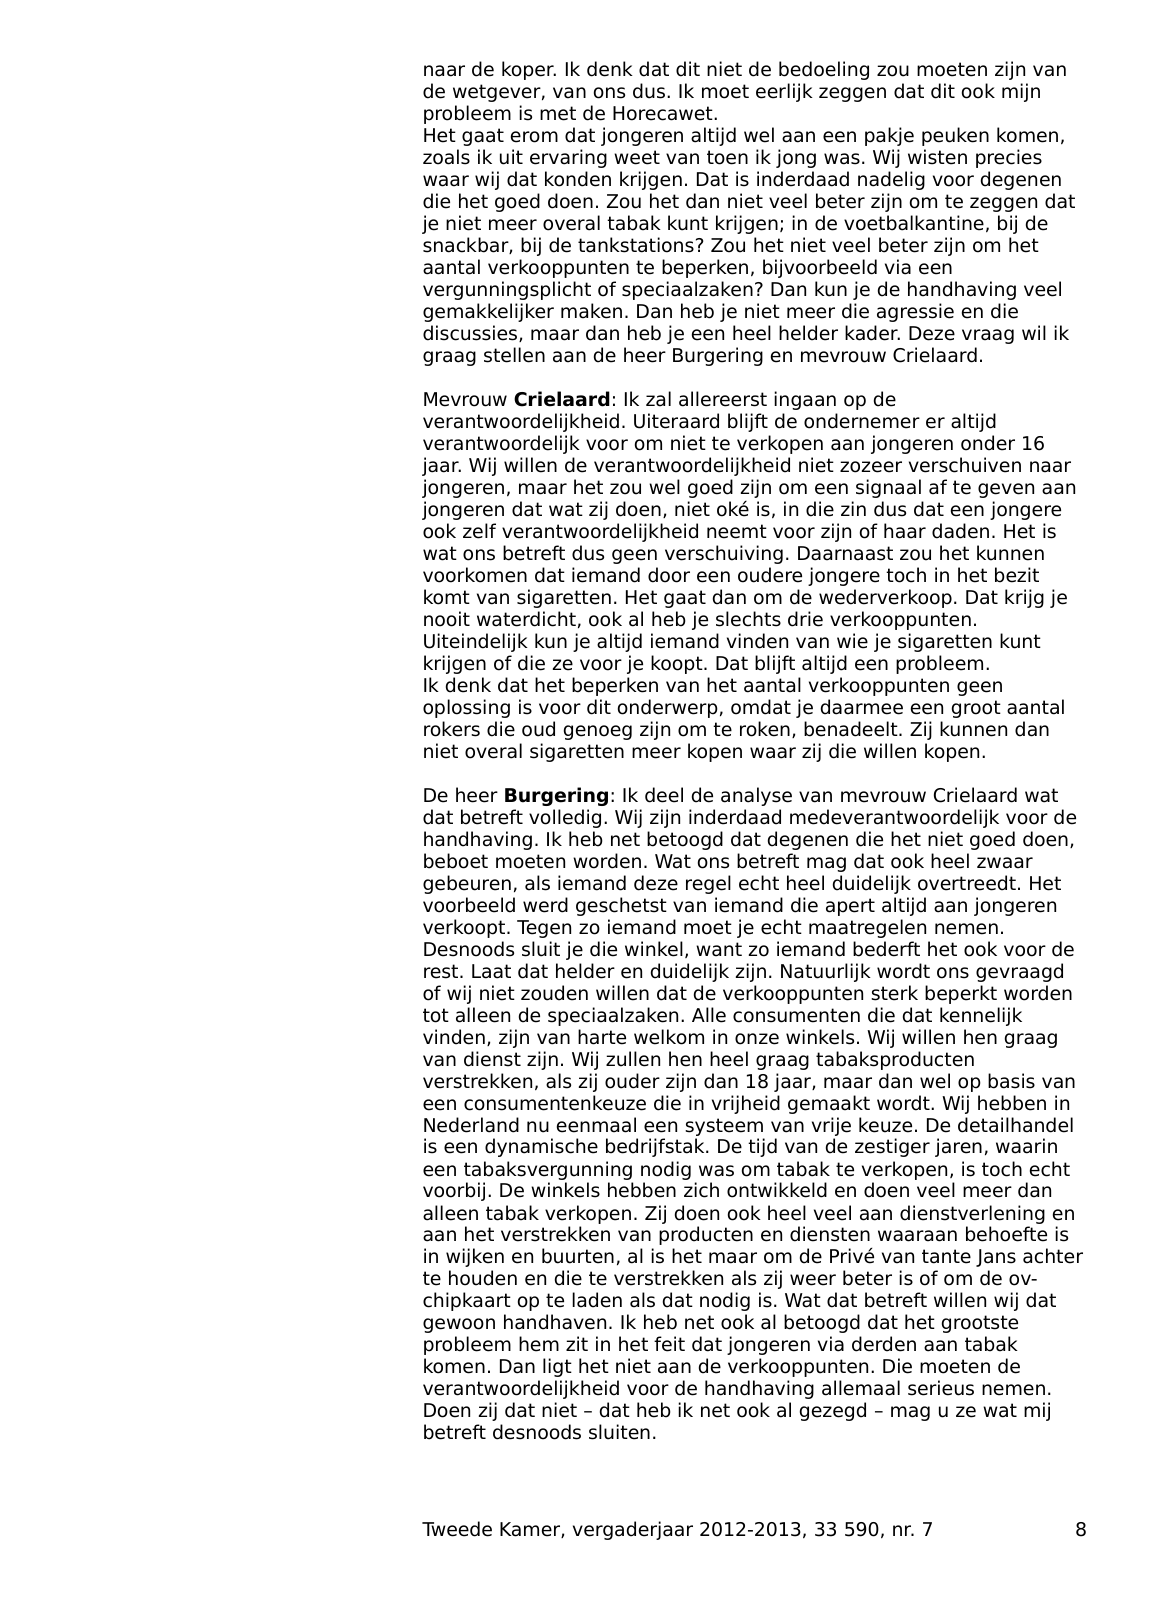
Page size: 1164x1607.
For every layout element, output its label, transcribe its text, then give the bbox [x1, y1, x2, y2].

text Het gaat erom dat jongeren altijd wel aan een pakje peuken komen, zoals ik uit ervaring weet van toen ik jong was. Wij wisten precies waar wij dat konden krijgen. Dat is inderdaad nadelig voor degenen die het goed doen. Zou het dan niet veel beter zijn om te zeggen dat je niet meer overal tabak kunt krijgen; in de voetbalkantine, bij de snackbar, bij de tankstations? Zou het niet veel beter zijn om het aantal verkooppunten te beperken, bijvoorbeeld via een vergunningsplicht of speciaalzaken? Dan kun je de handhaving veel gemakkelijker maken. Dan heb je niet meer die agressie en die discussies, maar dan heb je een heel helder kader. Deze vraag wil ik graag stellen aan de heer Burgering en mevrouw Crielaard. [422, 125, 1087, 367]
text Mevrouw Crielaard: Ik zal allereerst ingaan op de verantwoordelijkheid. Uiteraard blijft de ondernemer er altijd verantwoordelijk voor om niet te verkopen aan jongeren onder 16 jaar. Wij willen de verantwoordelijkheid niet zozeer verschuiven naar jongeren, maar het zou wel goed zijn om een signaal af te geven aan jongeren dat wat zij doen, niet oké is, in die zin dus dat een jongere ook zelf verantwoordelijkheid neemt voor zijn of haar daden. Het is wat ons betreft dus geen verschuiving. Daarnaast zou het kunnen voorkomen dat iemand door een oudere jongere toch in het bezit komt van sigaretten. Het gaat dan om de wederverkoop. Dat krijg je nooit waterdicht, ook al heb je slechts drie verkooppunten. Uiteindelijk kun je altijd iemand vinden van wie je sigaretten kunt krijgen of die ze voor je koopt. Dat blijft altijd een probleem. [422, 389, 1087, 675]
text De heer Burgering: Ik deel de analyse van mevrouw Crielaard wat dat betreft volledig. Wij zijn inderdaad medeverantwoordelijk voor de handhaving. Ik heb net betoogd dat degenen die het niet goed doen, beboet moeten worden. Wat ons betreft mag dat ook heel zwaar gebeuren, als iemand deze regel echt heel duidelijk overtreedt. Het voorbeeld werd geschetst van iemand die apert altijd aan jongeren verkoopt. Tegen zo iemand moet je echt maatregelen nemen. Desnoods sluit je die winkel, want zo iemand bederft het ook voor de rest. Laat dat helder en duidelijk zijn. Natuurlijk wordt ons gevraagd of wij niet zouden willen dat de verkooppunten sterk beperkt worden tot alleen de speciaalzaken. Alle consumenten die dat kennelijk vinden, zijn van harte welkom in onze winkels. Wij willen hen graag van dienst zijn. Wij zullen hen heel graag tabaksproducten verstrekken, als zij ouder zijn dan 18 jaar, maar dan wel op basis van een consumentenkeuze die in vrijheid gemaakt wordt. Wij hebben in Nederland nu eenmaal een systeem van vrije keuze. De detailhandel is een dynamische bedrijfstak. De tijd van de zestiger jaren, waarin een tabaksvergunning nodig was om tabak te verkopen, is toch echt voorbij. De winkels hebben zich ontwikkeld en doen veel meer dan alleen tabak verkopen. Zij doen ook heel veel aan dienstverlening en aan het verstrekken van producten en diensten waaraan behoefte is in wijken en buurten, al is het maar om de Privé van tante Jans achter te houden en die te verstrekken als zij weer beter is of om de ov-chipkaart op te laden als dat nodig is. Wat dat betreft willen wij dat gewoon handhaven. Ik heb net ook al betoogd dat het grootste probleem hem zit in het feit dat jongeren via derden aan tabak komen. Dan ligt het niet aan de verkooppunten. Die moeten de verantwoordelijkheid voor de handhaving allemaal serieus nemen. Doen zij dat niet – dat heb ik net ook al gezegd – mag u ze wat mij betreft desnoods sluiten. [422, 785, 1087, 1444]
text Ik denk dat het beperken van het aantal verkooppunten geen oplossing is voor dit onderwerp, omdat je daarmee een groot aantal rokers die oud genoeg zijn om te roken, benadeelt. Zij kunnen dan niet overal sigaretten meer kopen waar zij die willen kopen. [422, 675, 1087, 763]
text naar de koper. Ik denk dat dit niet de bedoeling zou moeten zijn van de wetgever, van ons dus. Ik moet eerlijk zeggen dat dit ook mijn probleem is met de Horecawet. [422, 59, 1087, 125]
